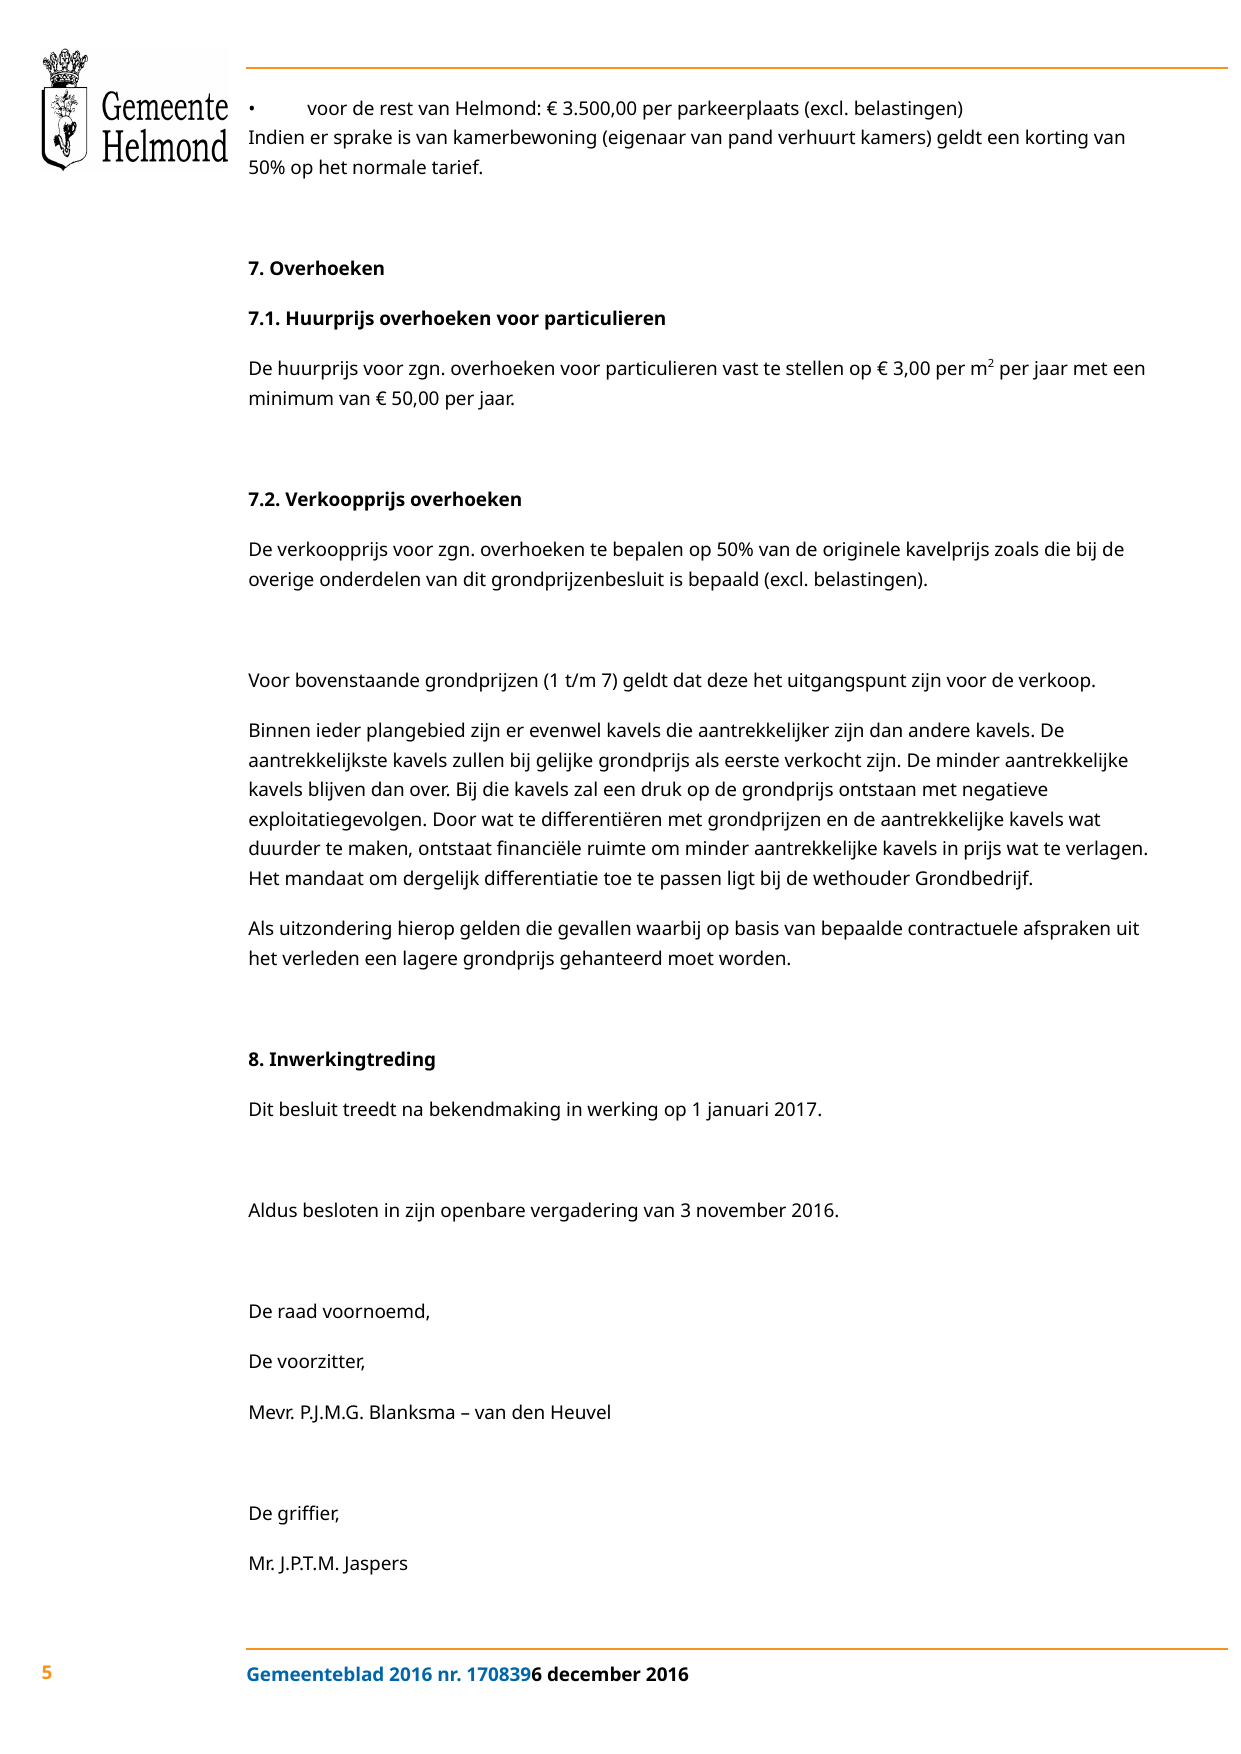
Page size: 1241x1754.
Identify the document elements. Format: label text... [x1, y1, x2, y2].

text Als uitzondering hierop gelden die gevallen waarbij op basis van bepaalde contractuele afspraken uit het verleden een lagere grondprijs gehanteerd moet worden. [248, 916, 1152, 971]
text De voorzitter, [248, 1348, 1152, 1374]
list voor de rest van Helmond: € 3.500,00 per parkeerplaats (excl. belastingen) [248, 95, 1152, 121]
text Indien er sprake is van kamerbewoning (eigenaar van pand verhuurt kamers) geldt een korting van 50% op het normale tarief. [248, 124, 1152, 180]
text Mevr. P.J.M.G. Blanksma – van den Heuvel [248, 1399, 1152, 1425]
text Voor bovenstaande grondprijzen (1 t/m 7) geldt dat deze het uitgangspunt zijn voor de verkoop. [248, 667, 1152, 693]
text De raad voornoemd, [248, 1298, 1152, 1324]
text Dit besluit treedt na bekendmaking in werking op 1 januari 2017. [248, 1096, 1152, 1122]
text 7.1. Huurprijs overhoeken voor particulieren [248, 305, 1152, 331]
text Mr. J.P.T.M. Jaspers [248, 1550, 1152, 1576]
text 7.2. Verkoopprijs overhoeken [248, 486, 1152, 512]
text De verkoopprijs voor zgn. overhoeken te bepalen op 50% van de originele kavelprijs zoals die bij de overige onderdelen van dit grondprijzenbesluit is bepaald (excl. belastingen). [248, 536, 1152, 592]
text De huurprijs voor zgn. overhoeken voor particulieren vast te stellen op € 3,00 per m2 per jaar met een minimum van € 50,00 per jaar. [248, 356, 1152, 411]
text Binnen ieder plangebied zijn er evenwel kavels die aantrekkelijker zijn dan andere kavels. De aantrekkelijkste kavels zullen bij gelijke grondprijs als eerste verkocht zijn. De minder aantrekkelijke kavels blijven dan over. Bij die kavels zal een druk op de grondprijs ontstaan met negatieve exploitatiegevolgen. Door wat te differentiëren met grondprijzen en de aantrekkelijke kavels wat duurder te maken, ontstaat financiële ruimte om minder aantrekkelijke kavels in prijs wat te verlagen. Het mandaat om dergelijk differentiatie toe te passen ligt bij de wethouder Grondbedrijf. [248, 717, 1152, 891]
text Aldus besloten in zijn openbare vergadering van 3 november 2016. [248, 1197, 1152, 1223]
text 8. Inwerkingtreding [248, 1046, 1152, 1072]
text De griffier, [248, 1500, 1152, 1526]
text 7. Overhoeken [248, 255, 1152, 281]
picture [41, 47, 231, 172]
